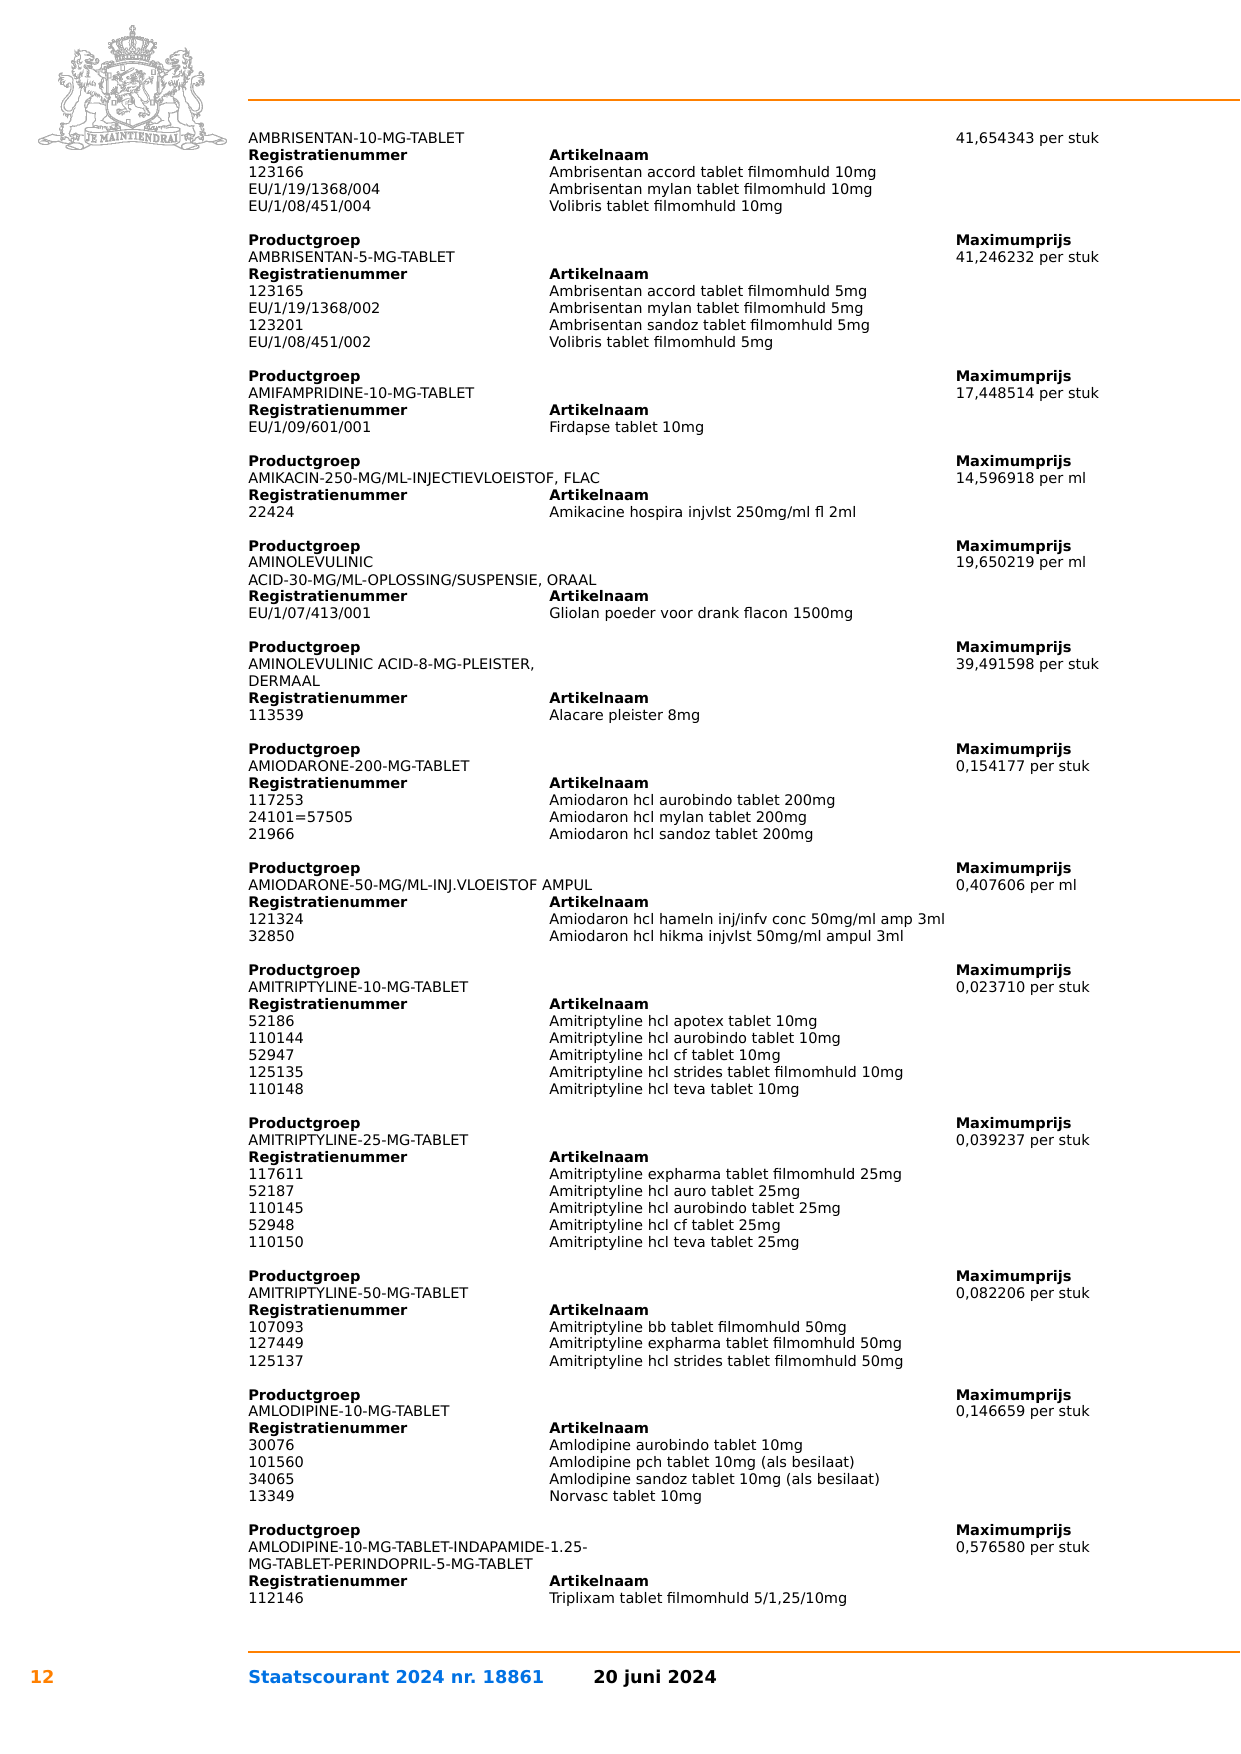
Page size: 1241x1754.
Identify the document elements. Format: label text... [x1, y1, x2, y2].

table_cell Gliolan poeder voor drank flacon 1500mg [543, 605, 1163, 622]
table_cell [604, 758, 950, 775]
table_cell [463, 911, 543, 928]
table_cell 0,023710 per stuk [950, 979, 1163, 996]
table_cell [463, 1590, 543, 1607]
table_cell Productgroep [248, 538, 463, 554]
table_cell Productgroep [248, 1386, 463, 1403]
table_cell Amikacine hospira injvlst 250mg/ml fl 2ml [543, 504, 1163, 520]
table_cell [463, 690, 543, 707]
table_cell Amitriptyline hcl aurobindo tablet 10mg [543, 1030, 1163, 1047]
table_cell AMINOLEVULINIC ACID-30-MG/ML-OPLOSSING/SUSPENSIE, ORAAL [248, 554, 604, 588]
table_cell [463, 1234, 543, 1251]
table_cell [463, 283, 543, 300]
table_cell [604, 249, 950, 266]
table_cell EU/1/19/1368/004 [248, 181, 463, 198]
table_cell [463, 588, 543, 605]
table_cell [463, 792, 543, 809]
table_cell AMIFAMPRIDINE-10-MG-TABLET [248, 385, 604, 402]
table_cell [463, 928, 543, 945]
table_cell Volibris tablet filmomhuld 5mg [543, 334, 1163, 351]
table_cell [463, 538, 543, 554]
table_cell Registratienummer [248, 1573, 463, 1590]
table_cell [463, 1030, 543, 1047]
table_cell Registratienummer [248, 1149, 463, 1166]
table_cell 24101=57505 [248, 809, 463, 826]
table_cell 30076 [248, 1437, 463, 1454]
table_cell [543, 368, 604, 384]
table_cell 113539 [248, 707, 463, 724]
table_cell Maximumprijs [950, 1386, 1163, 1403]
table_cell [543, 1268, 604, 1284]
table_cell Registratienummer [248, 690, 463, 707]
table_cell Productgroep [248, 453, 463, 469]
table_cell EU/1/19/1368/002 [248, 300, 463, 317]
table_cell [604, 877, 950, 894]
table_cell 123201 [248, 317, 463, 334]
table_cell [950, 1573, 1163, 1590]
table_cell Amitriptyline hcl aurobindo tablet 25mg [543, 1200, 1163, 1217]
table_cell [463, 1301, 543, 1318]
table_cell AMLODIPINE-10-MG-TABLET [248, 1403, 604, 1420]
table_cell Ambrisentan accord tablet filmomhuld 5mg [543, 283, 1163, 300]
table_cell [543, 453, 604, 469]
table_cell [248, 215, 1163, 232]
table_cell AMIODARONE-200-MG-TABLET [248, 758, 604, 775]
table_cell [248, 1251, 1163, 1267]
table_cell 32850 [248, 928, 463, 945]
table_cell Registratienummer [248, 1301, 463, 1318]
table_cell AMITRIPTYLINE-25-MG-TABLET [248, 1132, 604, 1149]
table_cell AMITRIPTYLINE-10-MG-TABLET [248, 979, 604, 996]
table_cell Maximumprijs [950, 232, 1163, 249]
table_cell Registratienummer [248, 486, 463, 503]
table_cell Amiodaron hcl mylan tablet 200mg [543, 809, 1163, 826]
table_cell Ambrisentan accord tablet filmomhuld 10mg [543, 164, 1163, 181]
table_cell [950, 894, 1163, 911]
table_cell [248, 1369, 1163, 1386]
table_cell [463, 1573, 543, 1590]
table_cell Artikelnaam [543, 996, 950, 1013]
table_cell [543, 860, 604, 877]
table_cell [950, 996, 1163, 1013]
table_cell 34065 [248, 1471, 463, 1488]
table_cell 125135 [248, 1064, 463, 1081]
table_cell [463, 1200, 543, 1217]
table_cell Amitriptyline expharma tablet filmomhuld 25mg [543, 1166, 1163, 1183]
table_cell [463, 147, 543, 164]
table_cell [463, 707, 543, 724]
table_cell [463, 962, 543, 979]
table_cell Amitriptyline hcl cf tablet 25mg [543, 1217, 1163, 1233]
table_cell Ambrisentan sandoz tablet filmomhuld 5mg [543, 317, 1163, 334]
table_cell Productgroep [248, 860, 463, 877]
table_cell [950, 1420, 1163, 1437]
table_cell Amlodipine pch tablet 10mg (als besilaat) [543, 1454, 1163, 1471]
table_cell Maximumprijs [950, 860, 1163, 877]
table_cell [463, 181, 543, 198]
table_cell Productgroep [248, 962, 463, 979]
table_cell AMBRISENTAN-5-MG-TABLET [248, 249, 604, 266]
table_cell [463, 1335, 543, 1352]
table_cell [463, 232, 543, 249]
table_cell 21966 [248, 826, 463, 843]
table_cell [604, 1386, 950, 1403]
table_cell 41,246232 per stuk [950, 249, 1163, 266]
table_cell Artikelnaam [543, 266, 950, 283]
table_cell Amitriptyline hcl strides tablet filmomhuld 10mg [543, 1064, 1163, 1081]
table_cell 107093 [248, 1319, 463, 1335]
table_cell Amiodaron hcl aurobindo tablet 200mg [543, 792, 1163, 809]
table_cell [604, 368, 950, 384]
table_cell 13349 [248, 1488, 463, 1505]
table_cell [543, 232, 604, 249]
table_cell Volibris tablet filmomhuld 10mg [543, 198, 1163, 215]
table_cell Maximumprijs [950, 1115, 1163, 1132]
table_cell [543, 1522, 604, 1539]
table_cell 0,154177 per stuk [950, 758, 1163, 775]
table_cell [950, 775, 1163, 792]
table_cell [604, 130, 950, 147]
table_cell EU/1/08/451/002 [248, 334, 463, 351]
table_cell 125137 [248, 1353, 463, 1369]
table_cell Maximumprijs [950, 639, 1163, 656]
table_cell Ambrisentan mylan tablet filmomhuld 10mg [543, 181, 1163, 198]
table_cell 117611 [248, 1166, 463, 1183]
table_cell [463, 1319, 543, 1335]
table_cell Artikelnaam [543, 1301, 950, 1318]
table_cell [543, 741, 604, 758]
table_cell 52187 [248, 1183, 463, 1199]
table_cell [463, 1268, 543, 1284]
table_cell [463, 164, 543, 181]
table_cell [463, 1149, 543, 1166]
table_cell Registratienummer [248, 1420, 463, 1437]
table_cell [604, 860, 950, 877]
table_cell Artikelnaam [543, 402, 950, 418]
table_cell [463, 1217, 543, 1233]
table_cell [248, 436, 1163, 452]
table_cell AMINOLEVULINIC ACID-8-MG-PLEISTER, DERMAAL [248, 656, 604, 690]
table_cell [463, 1488, 543, 1505]
table_cell Registratienummer [248, 402, 463, 418]
table_cell 101560 [248, 1454, 463, 1471]
table_cell Productgroep [248, 1522, 463, 1539]
table_cell [463, 639, 543, 656]
table_cell Amiodaron hcl sandoz tablet 200mg [543, 826, 1163, 843]
table_cell EU/1/07/413/001 [248, 605, 463, 622]
table_cell 110144 [248, 1030, 463, 1047]
table_cell 0,576580 per stuk [950, 1539, 1163, 1573]
table_cell [248, 1098, 1163, 1115]
table_cell [463, 741, 543, 758]
table_cell [604, 1132, 950, 1149]
table_cell Ambrisentan mylan tablet filmomhuld 5mg [543, 300, 1163, 317]
table_cell [604, 1403, 950, 1420]
table_cell 52947 [248, 1047, 463, 1064]
table_cell Productgroep [248, 741, 463, 758]
table_cell [463, 453, 543, 469]
table_cell [463, 1166, 543, 1183]
table_cell AMIKACIN-250-MG/ML-INJECTIEVLOEISTOF, FLAC [248, 470, 604, 486]
table_cell Maximumprijs [950, 962, 1163, 979]
table_cell 39,491598 per stuk [950, 656, 1163, 690]
table_cell Artikelnaam [543, 147, 950, 164]
table_cell Artikelnaam [543, 690, 950, 707]
table_cell Registratienummer [248, 588, 463, 605]
table_cell Triplixam tablet filmomhuld 5/1,25/10mg [543, 1590, 1163, 1607]
table_cell [950, 402, 1163, 418]
table_cell [604, 656, 950, 690]
table_cell [463, 775, 543, 792]
table_cell [463, 402, 543, 418]
table_cell Artikelnaam [543, 588, 950, 605]
table_cell [463, 317, 543, 334]
table_cell [543, 1115, 604, 1132]
table_cell [463, 1386, 543, 1403]
table_cell [604, 385, 950, 402]
table_cell [463, 300, 543, 317]
table_cell Norvasc tablet 10mg [543, 1488, 1163, 1505]
table_cell [248, 622, 1163, 639]
table_cell [950, 690, 1163, 707]
table_cell [463, 1013, 543, 1030]
table_cell Registratienummer [248, 775, 463, 792]
table_cell 52948 [248, 1217, 463, 1233]
table_cell [463, 1454, 543, 1471]
table_cell [950, 147, 1163, 164]
table_cell [604, 232, 950, 249]
table_cell [463, 1437, 543, 1454]
table_cell Amitriptyline bb tablet filmomhuld 50mg [543, 1319, 1163, 1335]
table_cell 0,407606 per ml [950, 877, 1163, 894]
table_cell 123165 [248, 283, 463, 300]
table_cell [463, 266, 543, 283]
table_cell [604, 554, 950, 588]
table_cell [463, 1115, 543, 1132]
table_cell Maximumprijs [950, 1522, 1163, 1539]
table_cell Registratienummer [248, 996, 463, 1013]
table_cell Amitriptyline expharma tablet filmomhuld 50mg [543, 1335, 1163, 1352]
table_cell Productgroep [248, 232, 463, 249]
table_cell [463, 826, 543, 843]
table_cell 121324 [248, 911, 463, 928]
table_cell [463, 894, 543, 911]
table_cell Productgroep [248, 1268, 463, 1284]
table_cell [248, 843, 1163, 860]
table_cell [463, 1471, 543, 1488]
table_cell 52186 [248, 1013, 463, 1030]
table_cell Amiodaron hcl hameln inj/infv conc 50mg/ml amp 3ml [543, 911, 1163, 928]
table_cell [604, 470, 950, 486]
table_cell AMIODARONE-50-MG/ML-INJ.VLOEISTOF AMPUL [248, 877, 604, 894]
table_cell [463, 504, 543, 520]
table_cell [604, 1268, 950, 1284]
table_cell 117253 [248, 792, 463, 809]
table_cell [248, 520, 1163, 537]
table_cell [604, 453, 950, 469]
picture [38, 25, 227, 150]
table_cell Artikelnaam [543, 775, 950, 792]
table_cell Artikelnaam [543, 1420, 950, 1437]
table_cell Productgroep [248, 1115, 463, 1132]
table_cell 22424 [248, 504, 463, 520]
table_cell [463, 860, 543, 877]
table_cell [248, 724, 1163, 741]
table_cell [604, 639, 950, 656]
table_cell [604, 962, 950, 979]
table_cell [463, 486, 543, 503]
table_cell Productgroep [248, 639, 463, 656]
table_cell AMITRIPTYLINE-50-MG-TABLET [248, 1285, 604, 1301]
table_cell [463, 334, 543, 351]
table_cell Amitriptyline hcl strides tablet filmomhuld 50mg [543, 1353, 1163, 1369]
table_cell [950, 1301, 1163, 1318]
table_cell [543, 639, 604, 656]
table_cell [950, 486, 1163, 503]
table_cell 14,596918 per ml [950, 470, 1163, 486]
table_cell 0,146659 per stuk [950, 1403, 1163, 1420]
table_cell [463, 1353, 543, 1369]
table_cell [463, 809, 543, 826]
table_cell Amitriptyline hcl teva tablet 10mg [543, 1081, 1163, 1098]
table_cell [543, 1386, 604, 1403]
table_cell EU/1/08/451/004 [248, 198, 463, 215]
table_cell [463, 368, 543, 384]
table_cell [950, 1149, 1163, 1166]
table_cell 19,650219 per ml [950, 554, 1163, 588]
table_cell [950, 266, 1163, 283]
table_cell [604, 741, 950, 758]
table_cell EU/1/09/601/001 [248, 419, 463, 436]
table_cell [463, 1081, 543, 1098]
table_cell Amitriptyline hcl auro tablet 25mg [543, 1183, 1163, 1199]
table_cell Productgroep [248, 368, 463, 384]
table_cell 17,448514 per stuk [950, 385, 1163, 402]
table_cell Registratienummer [248, 147, 463, 164]
table_cell Maximumprijs [950, 538, 1163, 554]
table_cell [463, 605, 543, 622]
table_cell 41,654343 per stuk [950, 130, 1163, 147]
table_cell 110145 [248, 1200, 463, 1217]
table_cell [604, 1522, 950, 1539]
table_cell [604, 1115, 950, 1132]
table_cell [604, 979, 950, 996]
table_cell AMLODIPINE-10-MG-TABLET-INDAPAMIDE-1.25-MG-TABLET-PERINDOPRIL-5-MG-TABLET [248, 1539, 604, 1573]
table_cell Amlodipine sandoz tablet 10mg (als besilaat) [543, 1471, 1163, 1488]
table_cell [248, 945, 1163, 962]
table_cell AMBRISENTAN-10-MG-TABLET [248, 130, 604, 147]
table_cell 127449 [248, 1335, 463, 1352]
table_cell 0,082206 per stuk [950, 1285, 1163, 1301]
table_cell [604, 1539, 950, 1573]
table_cell Maximumprijs [950, 368, 1163, 384]
table_cell [463, 1522, 543, 1539]
table_cell Maximumprijs [950, 453, 1163, 469]
table_cell Maximumprijs [950, 1268, 1163, 1284]
table_cell Amitriptyline hcl cf tablet 10mg [543, 1047, 1163, 1064]
table_cell [463, 198, 543, 215]
table_cell [248, 1505, 1163, 1522]
table_cell Registratienummer [248, 894, 463, 911]
table_cell Artikelnaam [543, 486, 950, 503]
table_cell [543, 962, 604, 979]
table_cell 123166 [248, 164, 463, 181]
table_cell Amlodipine aurobindo tablet 10mg [543, 1437, 1163, 1454]
table_cell 110148 [248, 1081, 463, 1098]
table_cell [463, 1047, 543, 1064]
table_cell [604, 538, 950, 554]
table_cell [463, 1064, 543, 1081]
table_cell [543, 538, 604, 554]
table_cell Amitriptyline hcl apotex tablet 10mg [543, 1013, 1163, 1030]
table_cell [463, 996, 543, 1013]
table_cell Artikelnaam [543, 1149, 950, 1166]
table_cell [248, 351, 1163, 368]
table_cell Amitriptyline hcl teva tablet 25mg [543, 1234, 1163, 1251]
table_cell Maximumprijs [950, 741, 1163, 758]
table_cell 110150 [248, 1234, 463, 1251]
table_cell Registratienummer [248, 266, 463, 283]
table_cell Artikelnaam [543, 1573, 950, 1590]
table_cell 0,039237 per stuk [950, 1132, 1163, 1149]
table_cell 112146 [248, 1590, 463, 1607]
table_cell Artikelnaam [543, 894, 950, 911]
table_cell Alacare pleister 8mg [543, 707, 1163, 724]
table_cell [463, 1420, 543, 1437]
table_cell Firdapse tablet 10mg [543, 419, 1163, 436]
table_cell Amiodaron hcl hikma injvlst 50mg/ml ampul 3ml [543, 928, 1163, 945]
table_cell [604, 1285, 950, 1301]
table_cell [463, 419, 543, 436]
table_cell [950, 588, 1163, 605]
table_cell [463, 1183, 543, 1199]
